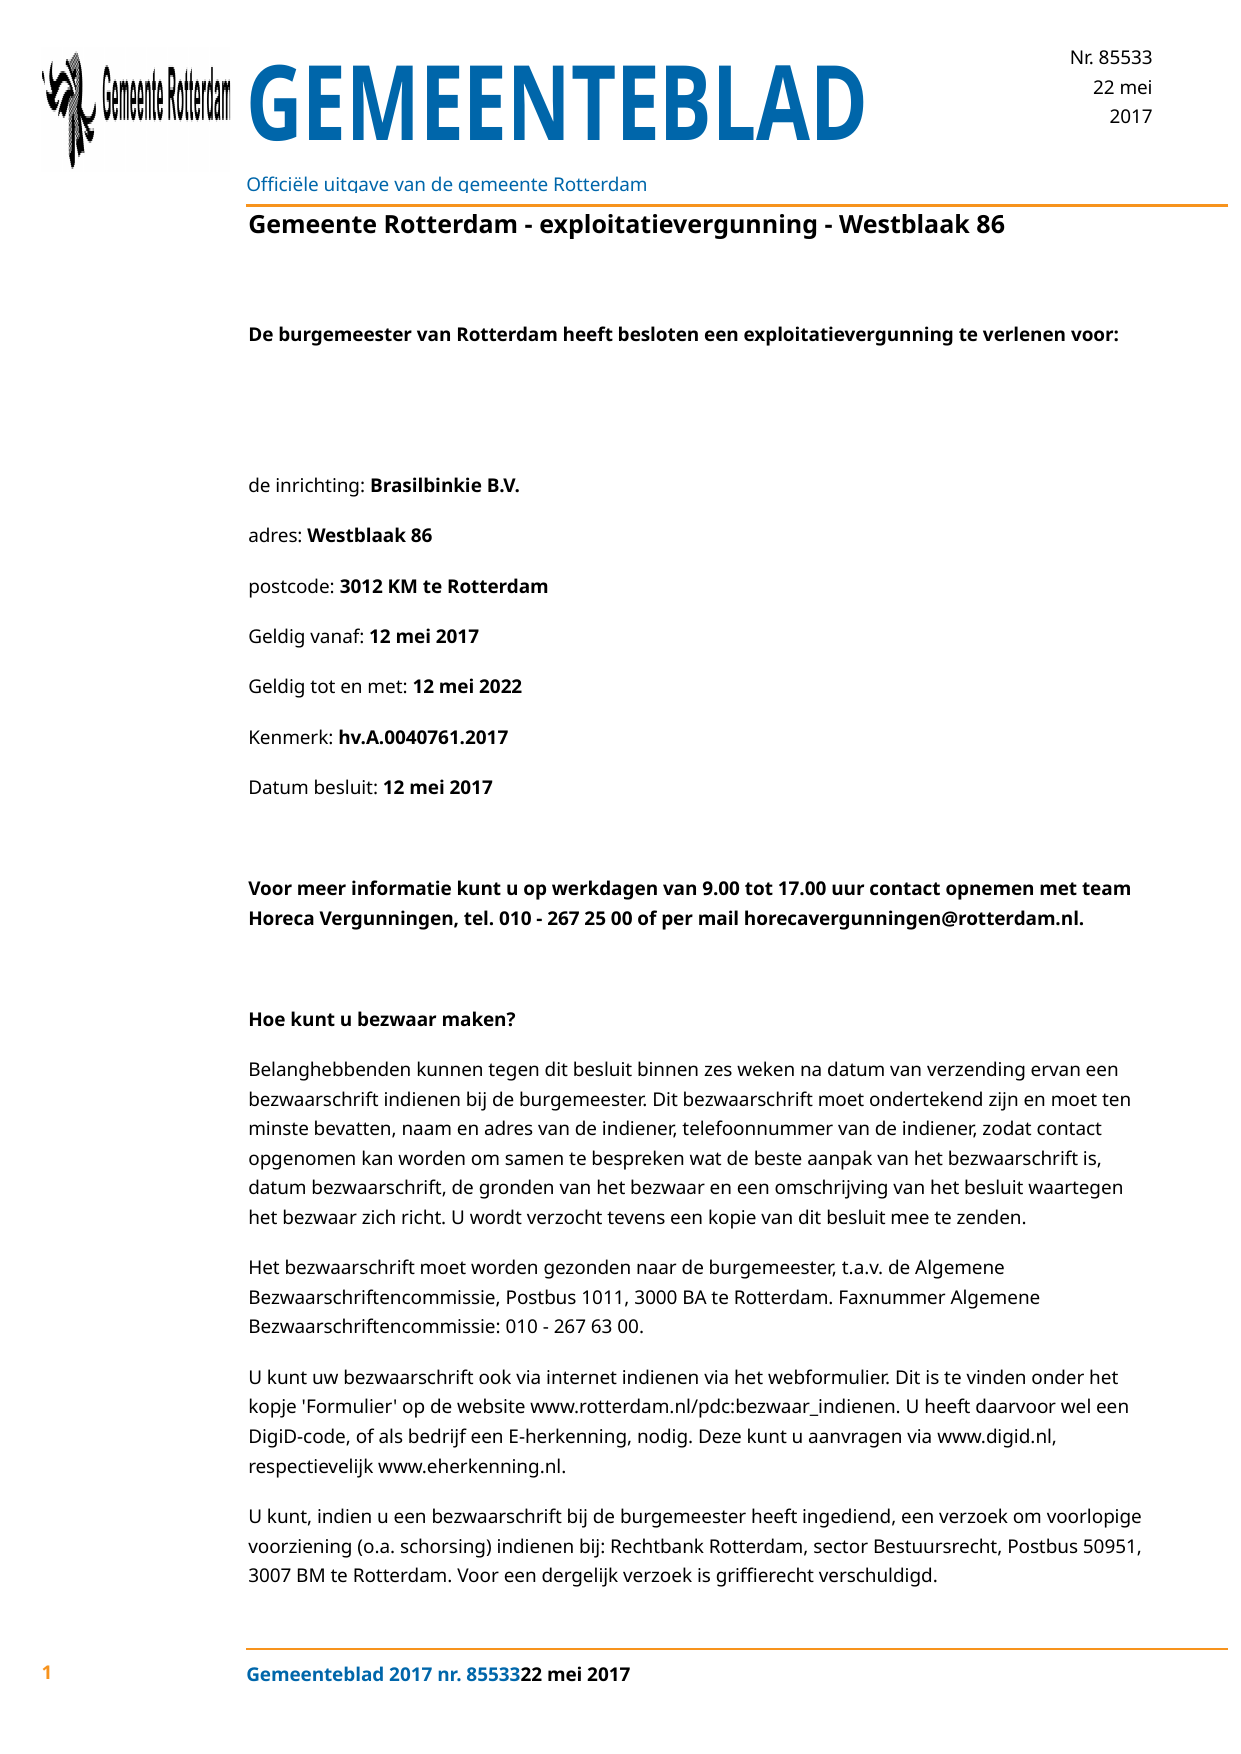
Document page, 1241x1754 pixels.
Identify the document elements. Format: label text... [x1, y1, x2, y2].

text De burgemeester van Rotterdam heeft besloten een exploitatievergunning te verlenen voor: [248, 321, 1152, 346]
text adres: Westblaak 86 [248, 522, 1152, 548]
text Datum besluit: 12 mei 2017 [248, 774, 1152, 800]
text de inrichting: Brasilbinkie B.V. [248, 472, 1152, 498]
text Gemeente Rotterdam - exploitatievergunning - Westblaak 86 [248, 207, 1152, 241]
text Kenmerk: hv.A.0040761.2017 [248, 724, 1152, 750]
text Geldig vanaf: 12 mei 2017 [248, 623, 1152, 649]
text Hoe kunt u bezwaar maken? [248, 1006, 1152, 1031]
picture [41, 47, 231, 172]
text Het bezwaarschrift moet worden gezonden naar de burgemeester, t.a.v. de Algemene Bezwaarschriftencommissie, Postbus 1011, 3000 BA te Rotterdam. Faxnummer Algemene Bezwaarschriftencommissie: 010 - 267 63 00. [248, 1254, 1152, 1339]
text postcode: 3012 KM te Rotterdam [248, 573, 1152, 598]
text Voor meer informatie kunt u op werkdagen van 9.00 tot 17.00 uur contact opnemen met team Horeca Vergunningen, tel. 010 - 267 25 00 of per mail horecavergunningen@rotterdam.nl. [248, 875, 1152, 931]
text Belanghebbenden kunnen tegen dit besluit binnen zes weken na datum van verzending ervan een bezwaarschrift indienen bij de burgemeester. Dit bezwaarschrift moet ondertekend zijn en moet ten minste bevatten, naam en adres van de indiener, telefoonnummer van de indiener, zodat contact opgenomen kan worden om samen te bespreken wat de beste aanpak van het bezwaarschrift is, datum bezwaarschrift, de gronden van het bezwaar en een omschrijving van het besluit waartegen het bezwaar zich richt. U wordt verzocht tevens een kopie van dit besluit mee te zenden. [248, 1056, 1152, 1230]
text U kunt, indien u een bezwaarschrift bij de burgemeester heeft ingediend, een verzoek om voorlopige voorziening (o.a. schorsing) indienen bij: Rechtbank Rotterdam, sector Bestuursrecht, Postbus 50951, 3007 BM te Rotterdam. Voor een dergelijk verzoek is griffierecht verschuldigd. [248, 1503, 1152, 1588]
text Geldig tot en met: 12 mei 2022 [248, 674, 1152, 699]
text U kunt uw bezwaarschrift ook via internet indienen via het webformulier. Dit is te vinden onder het kopje 'Formulier' op de website www.rotterdam.nl/pdc:bezwaar_indienen. U heeft daarvoor wel een DigiD-code, of als bedrijf een E-herkenning, nodig. Deze kunt u aanvragen via www.digid.nl, respectievelijk www.eherkenning.nl. [248, 1364, 1152, 1478]
